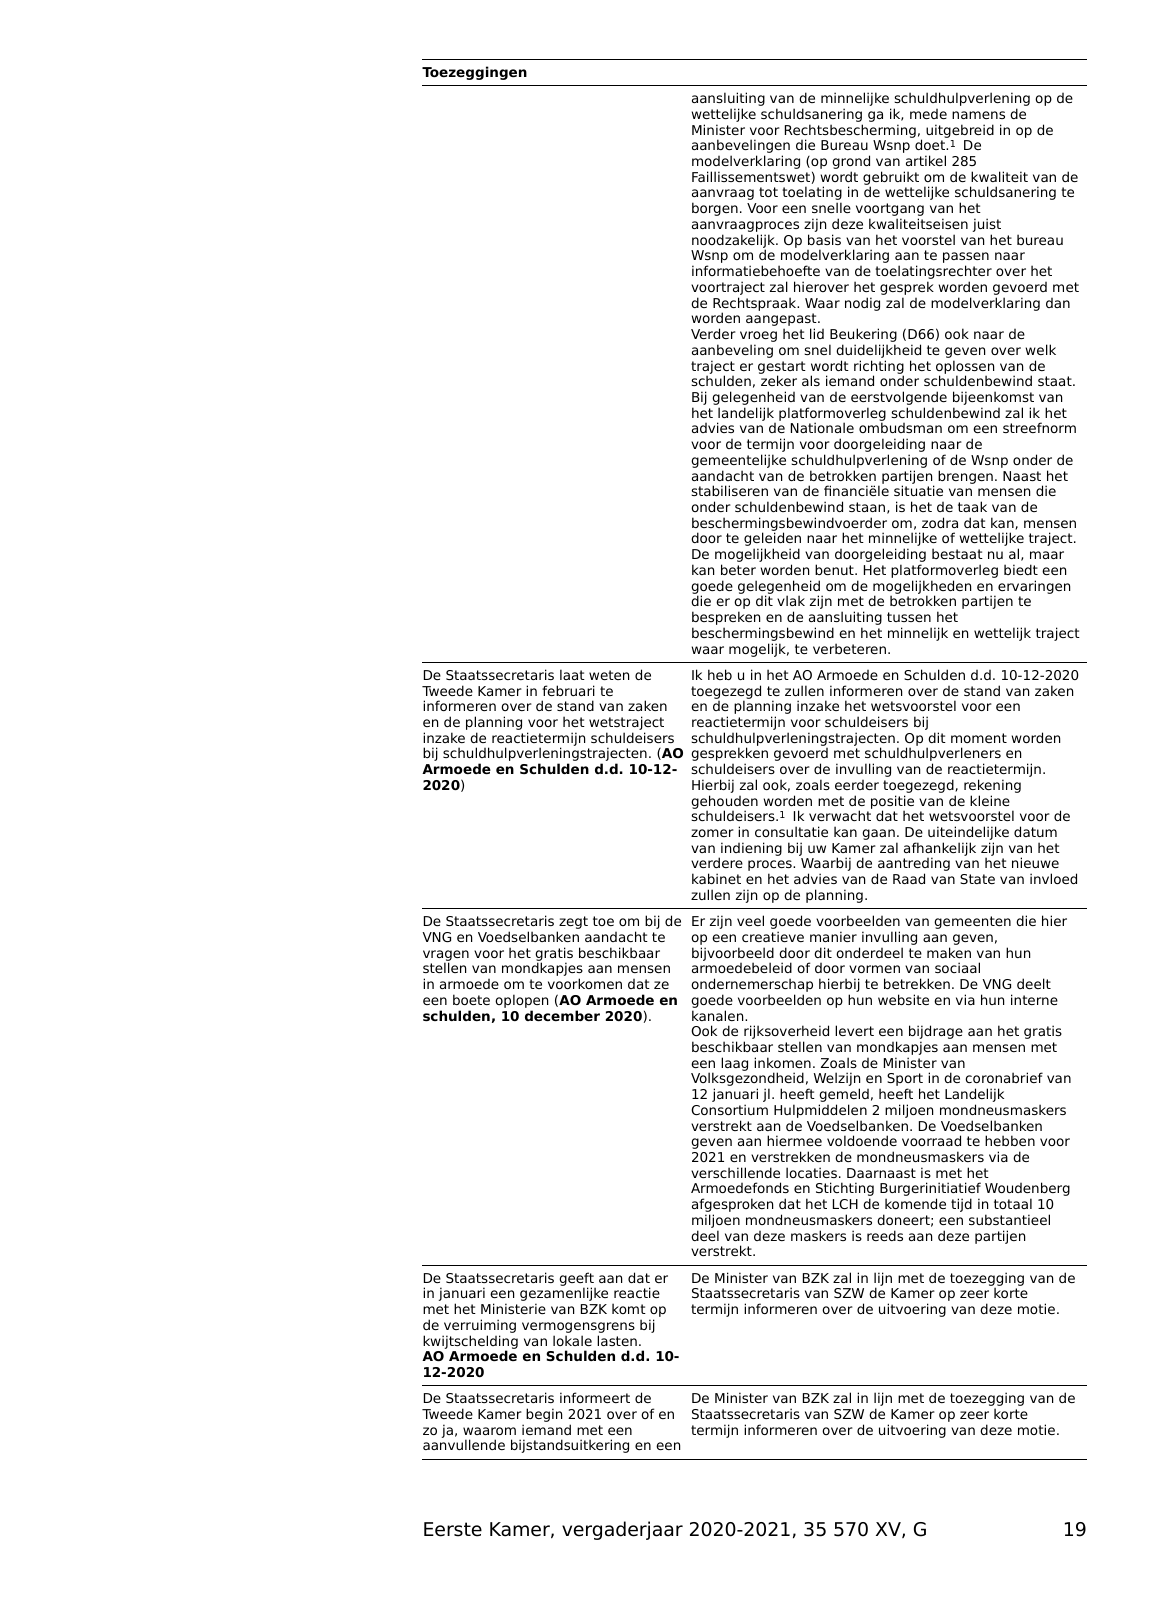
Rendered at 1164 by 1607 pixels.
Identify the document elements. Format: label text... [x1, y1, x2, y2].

table_cell Er zijn veel goede voorbeelden van gemeenten die hier op een creatieve manier invulling aan geven, bijvoorbeeld door dit onderdeel te maken van hun armoedebeleid of door vormen van sociaal ondernemerschap hierbij te betrekken. De VNG deelt goede voorbeelden op hun website en via hun interne kanalen. Ook de rijksoverheid levert een bijdrage aan het gratis beschikbaar stellen van mondkapjes aan mensen met een laag inkomen. Zoals de Minister van Volksgezondheid, Welzijn en Sport in de coronabrief van 12 januari jl. heeft gemeld, heeft het Landelijk Consortium Hulpmiddelen 2 miljoen mondneusmaskers verstrekt aan de Voedselbanken. De Voedselbanken geven aan hiermee voldoende voorraad te hebben voor 2021 en verstrekken de mondneusmaskers via de verschillende locaties. Daarnaast is met het Armoedefonds en Stichting Burgerinitiatief Woudenberg afgesproken dat het LCH de komende tijd in totaal 10 miljoen mondneusmaskers doneert; een substantieel deel van deze maskers is reeds aan deze partijen verstrekt. [685, 909, 1087, 1265]
table_cell Ik heb u in het AO Armoede en Schulden d.d. 10-12-2020 toegezegd te zullen informeren over de stand van zaken en de planning inzake het wetsvoorstel voor een reactietermijn voor schuldeisers bij schuldhulpverleningstrajecten. Op dit moment worden gesprekken gevoerd met schuldhulpverleners en schuldeisers over de invulling van de reactietermijn. Hierbij zal ook, zoals eerder toegezegd, rekening gehouden worden met de positie van de kleine schuldeisers.1 Ik verwacht dat het wetsvoorstel voor de zomer in consultatie kan gaan. De uiteindelijke datum van indiening bij uw Kamer zal afhankelijk zijn van het verdere proces. Waarbij de aantreding van het nieuwe kabinet en het advies van de Raad van State van invloed zullen zijn op de planning. [685, 663, 1087, 908]
table_cell De Staatssecretaris zegt toe om bij de VNG en Voedselbanken aandacht te vragen voor het gratis beschikbaar stellen van mondkapjes aan mensen in armoede om te voorkomen dat ze een boete oplopen (AO Armoede en schulden, 10 december 2020). [422, 909, 685, 1265]
table_header [685, 60, 1087, 85]
table_cell De Minister van BZK zal in lijn met de toezegging van de Staatssecretaris van SZW de Kamer op zeer korte termijn informeren over de uitvoering van deze motie. [685, 1386, 1087, 1458]
table_cell De Staatssecretaris geeft aan dat er in januari een gezamenlijke reactie met het Ministerie van BZK komt op de verruiming vermogensgrens bij kwijtschelding van lokale lasten. AO Armoede en Schulden d.d. 10-12-2020 [422, 1266, 685, 1385]
table_header Toezeggingen [422, 60, 685, 85]
table_cell De Staatssecretaris laat weten de Tweede Kamer in februari te informeren over de stand van zaken en de planning voor het wetstraject inzake de reactietermijn schuldeisers bij schuldhulpverleningstrajecten. (AO Armoede en Schulden d.d. 10-12-2020) [422, 663, 685, 908]
table_cell aansluiting van de minnelijke schuldhulpverlening op de wettelijke schuldsanering ga ik, mede namens de Minister voor Rechtsbescherming, uitgebreid in op de aanbevelingen die Bureau Wsnp doet.1 De modelverklaring (op grond van artikel 285 Faillissementswet) wordt gebruikt om de kwaliteit van de aanvraag tot toelating in de wettelijke schuldsanering te borgen. Voor een snelle voortgang van het aanvraagproces zijn deze kwaliteitseisen juist noodzakelijk. Op basis van het voorstel van het bureau Wsnp om de modelverklaring aan te passen naar informatiebehoefte van de toelatingsrechter over het voortraject zal hierover het gesprek worden gevoerd met de Rechtspraak. Waar nodig zal de modelverklaring dan worden aangepast. Verder vroeg het lid Beukering (D66) ook naar de aanbeveling om snel duidelijkheid te geven over welk traject er gestart wordt richting het oplossen van de schulden, zeker als iemand onder schuldenbewind staat. Bij gelegenheid van de eerstvolgende bijeenkomst van het landelijk platformoverleg schuldenbewind zal ik het advies van de Nationale ombudsman om een streefnorm voor de termijn voor doorgeleiding naar de gemeentelijke schuldhulpverlening of de Wsnp onder de aandacht van de betrokken partijen brengen. Naast het stabiliseren van de financiële situatie van mensen die onder schuldenbewind staan, is het de taak van de beschermingsbewindvoerder om, zodra dat kan, mensen door te geleiden naar het minnelijke of wettelijke traject. De mogelijkheid van doorgeleiding bestaat nu al, maar kan beter worden benut. Het platformoverleg biedt een goede gelegenheid om de mogelijkheden en ervaringen die er op dit vlak zijn met de betrokken partijen te bespreken en de aansluiting tussen het beschermingsbewind en het minnelijk en wettelijk traject waar mogelijk, te verbeteren. [685, 86, 1087, 662]
table_cell De Minister van BZK zal in lijn met de toezegging van de Staatssecretaris van SZW de Kamer op zeer korte termijn informeren over de uitvoering van deze motie. [685, 1266, 1087, 1385]
table_cell De Staatssecretaris informeert de Tweede Kamer begin 2021 over of en zo ja, waarom iemand met een aanvullende bijstandsuitkering en een [422, 1386, 685, 1458]
table_cell [422, 86, 685, 662]
